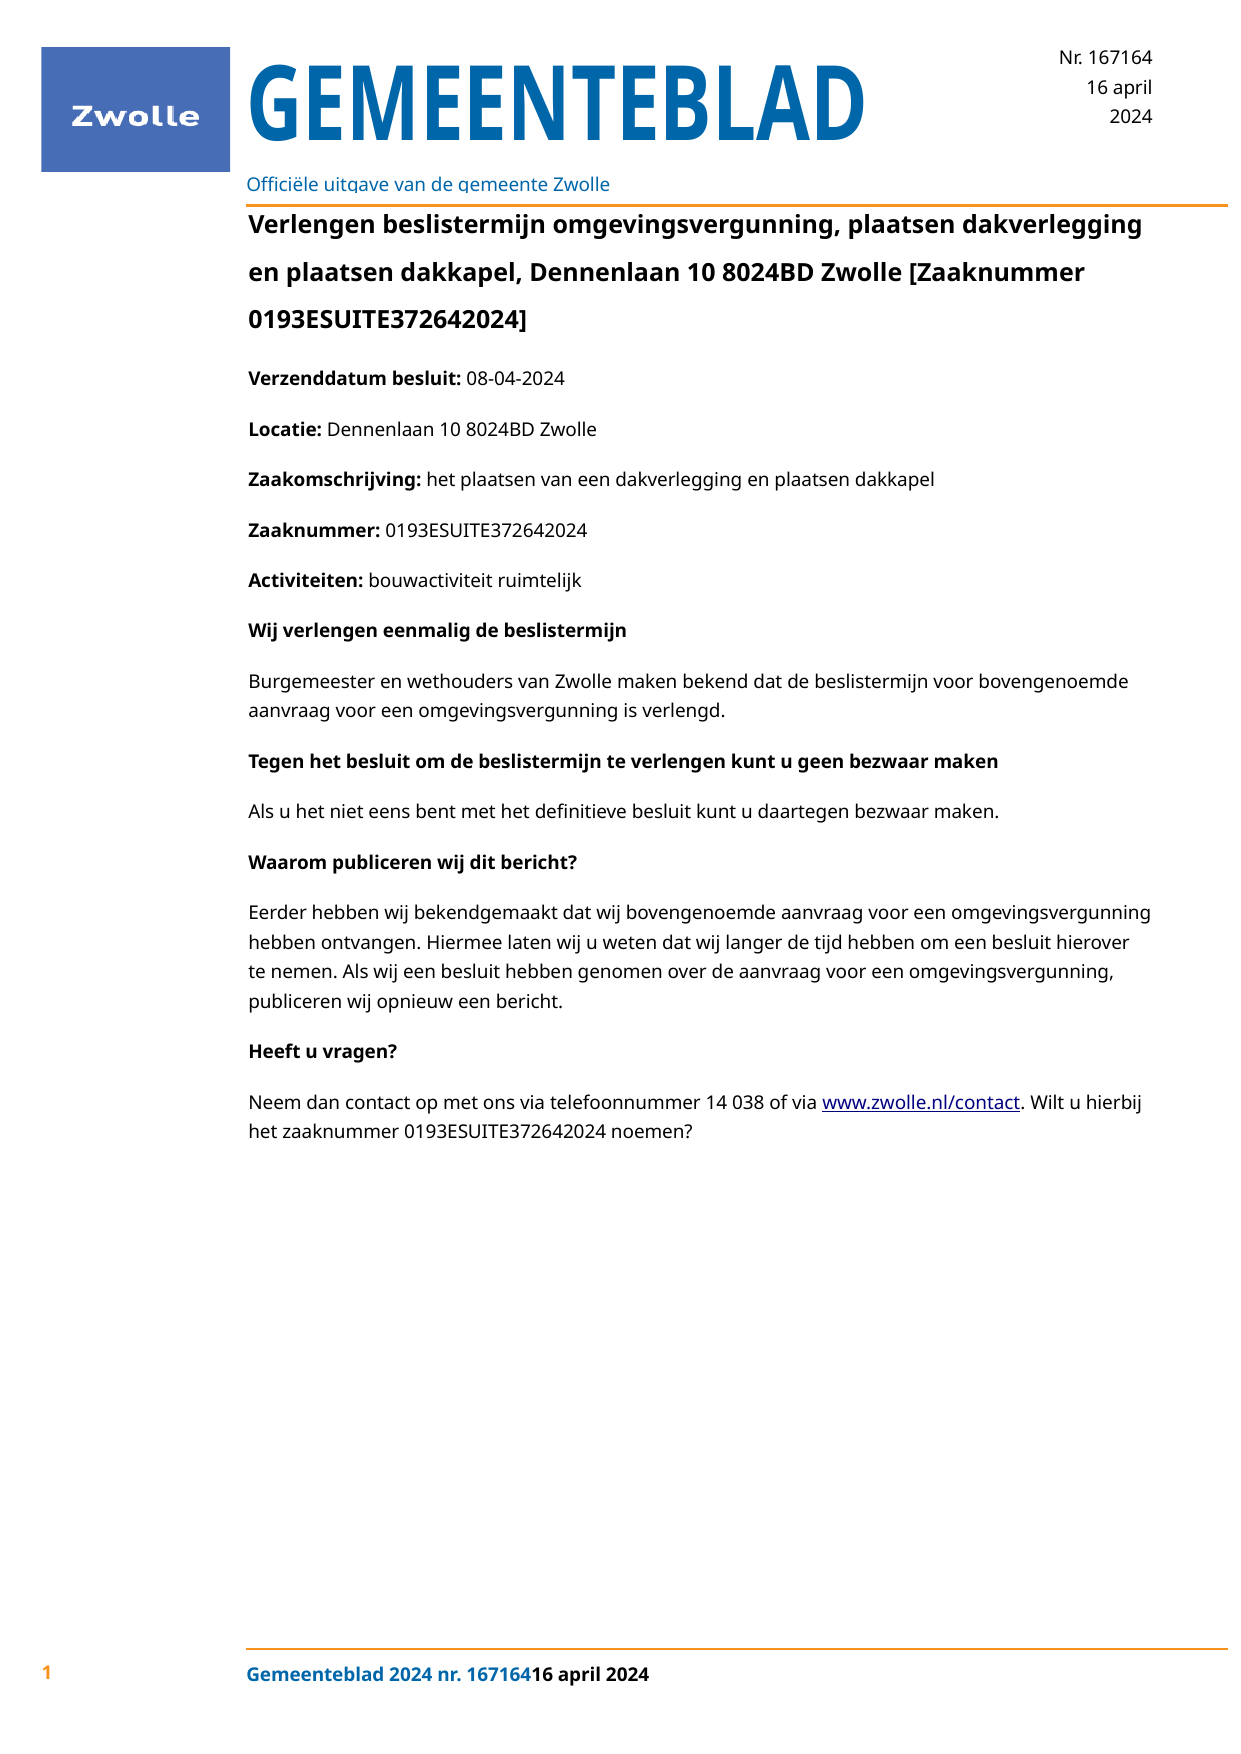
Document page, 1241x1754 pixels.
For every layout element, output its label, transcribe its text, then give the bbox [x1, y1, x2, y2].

text Verlengen beslistermijn omgevingsvergunning, plaatsen dakverlegging en plaatsen dakkapel, Dennenlaan 10 8024BD Zwolle [Zaaknummer 0193ESUITE372642024] [248, 207, 1152, 336]
text Wij verlengen eenmalig de beslistermijn [248, 618, 1152, 643]
text Locatie: Dennenlaan 10 8024BD Zwolle [248, 416, 1152, 442]
text Eerder hebben wij bekendgemaakt dat wij bovengenoemde aanvraag voor een omgevingsvergunning hebben ontvangen. Hiermee laten wij u weten dat wij langer de tijd hebben om een besluit hierover te nemen. Als wij een besluit hebben genomen over de aanvraag voor een omgevingsvergunning, publiceren wij opnieuw een bericht. [248, 899, 1152, 1014]
text Zaaknummer: 0193ESUITE372642024 [248, 517, 1152, 542]
text Activiteiten: bouwactiviteit ruimtelijk [248, 567, 1152, 593]
text Als u het niet eens bent met het definitieve besluit kunt u daartegen bezwaar maken. [248, 798, 1152, 824]
text Verzenddatum besluit: 08-04-2024 [248, 366, 1152, 391]
text Neem dan contact op met ons via telefoonnummer 14 038 of via www.zwolle.nl/contact. Wilt u hierbij het zaaknummer 0193ESUITE372642024 noemen? [248, 1089, 1152, 1144]
text Tegen het besluit om de beslistermijn te verlengen kunt u geen bezwaar maken [248, 748, 1152, 774]
text Heeft u vragen? [248, 1038, 1152, 1064]
picture [41, 47, 231, 172]
text Burgemeester en wethouders van Zwolle maken bekend dat de beslistermijn voor bovengenoemde aanvraag voor een omgevingsvergunning is verlengd. [248, 668, 1152, 723]
text Waarom publiceren wij dit bericht? [248, 849, 1152, 874]
text Zaakomschrijving: het plaatsen van een dakverlegging en plaatsen dakkapel [248, 466, 1152, 492]
